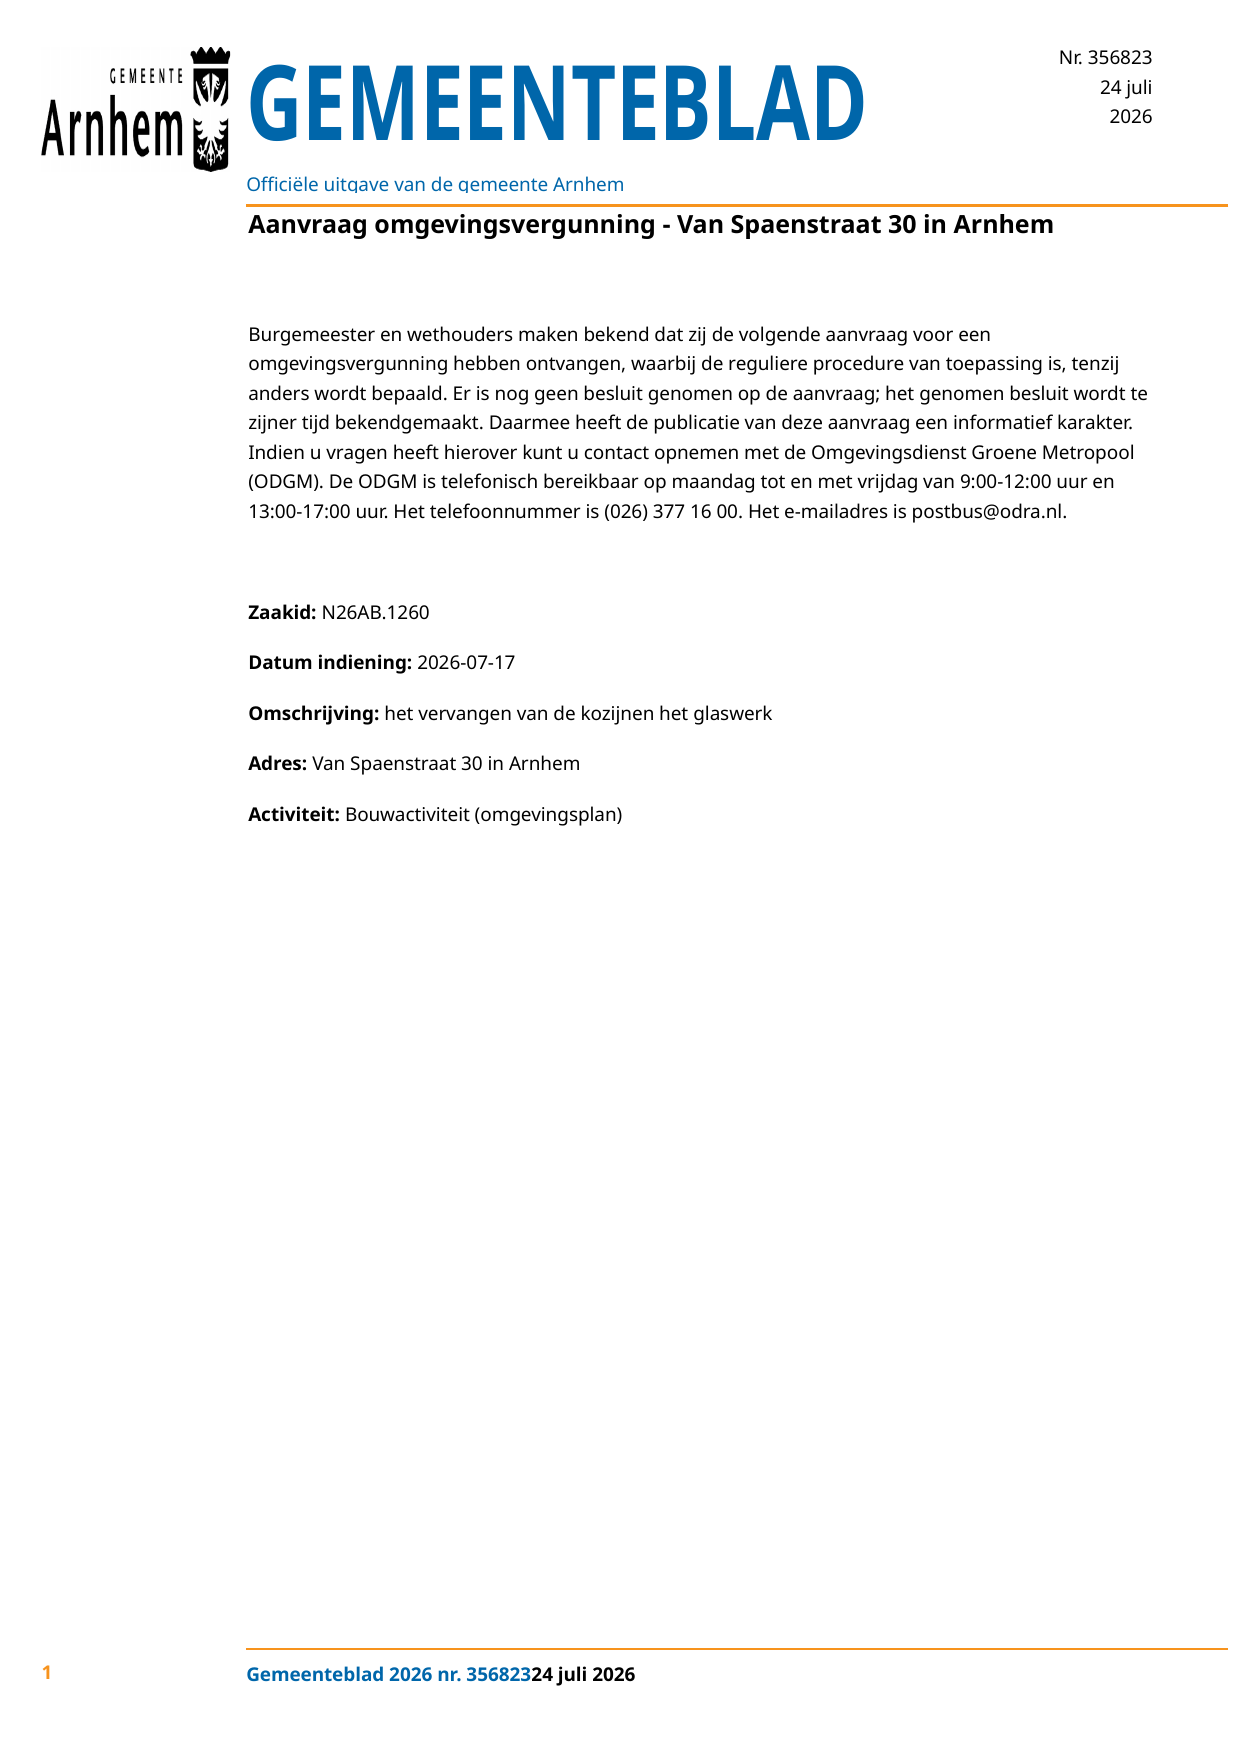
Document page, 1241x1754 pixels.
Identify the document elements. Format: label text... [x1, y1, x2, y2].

text Datum indiening: 2026-07-17 [248, 649, 1152, 675]
picture [41, 47, 231, 172]
text Activiteit: Bouwactiviteit (omgevingsplan) [248, 801, 1152, 826]
text Zaakid: N26AB.1260 [248, 599, 1152, 625]
text Aanvraag omgevingsvergunning - Van Spaenstraat 30 in Arnhem [248, 207, 1152, 241]
text Burgemeester en wethouders maken bekend dat zij de volgende aanvraag voor een omgevingsvergunning hebben ontvangen, waarbij de reguliere procedure van toepassing is, tenzij anders wordt bepaald. Er is nog geen besluit genomen op de aanvraag; het genomen besluit wordt te zijner tijd bekendgemaakt. Daarmee heeft de publicatie van deze aanvraag een informatief karakter. Indien u vragen heeft hierover kunt u contact opnemen met de Omgevingsdienst Groene Metropool (ODGM). De ODGM is telefonisch bereikbaar op maandag tot en met vrijdag van 9:00-12:00 uur en 13:00-17:00 uur. Het telefoonnummer is (026) 377 16 00. Het e-mailadres is postbus@odra.nl. [248, 321, 1152, 524]
text Adres: Van Spaenstraat 30 in Arnhem [248, 750, 1152, 776]
text Omschrijving: het vervangen van de kozijnen het glaswerk [248, 700, 1152, 726]
